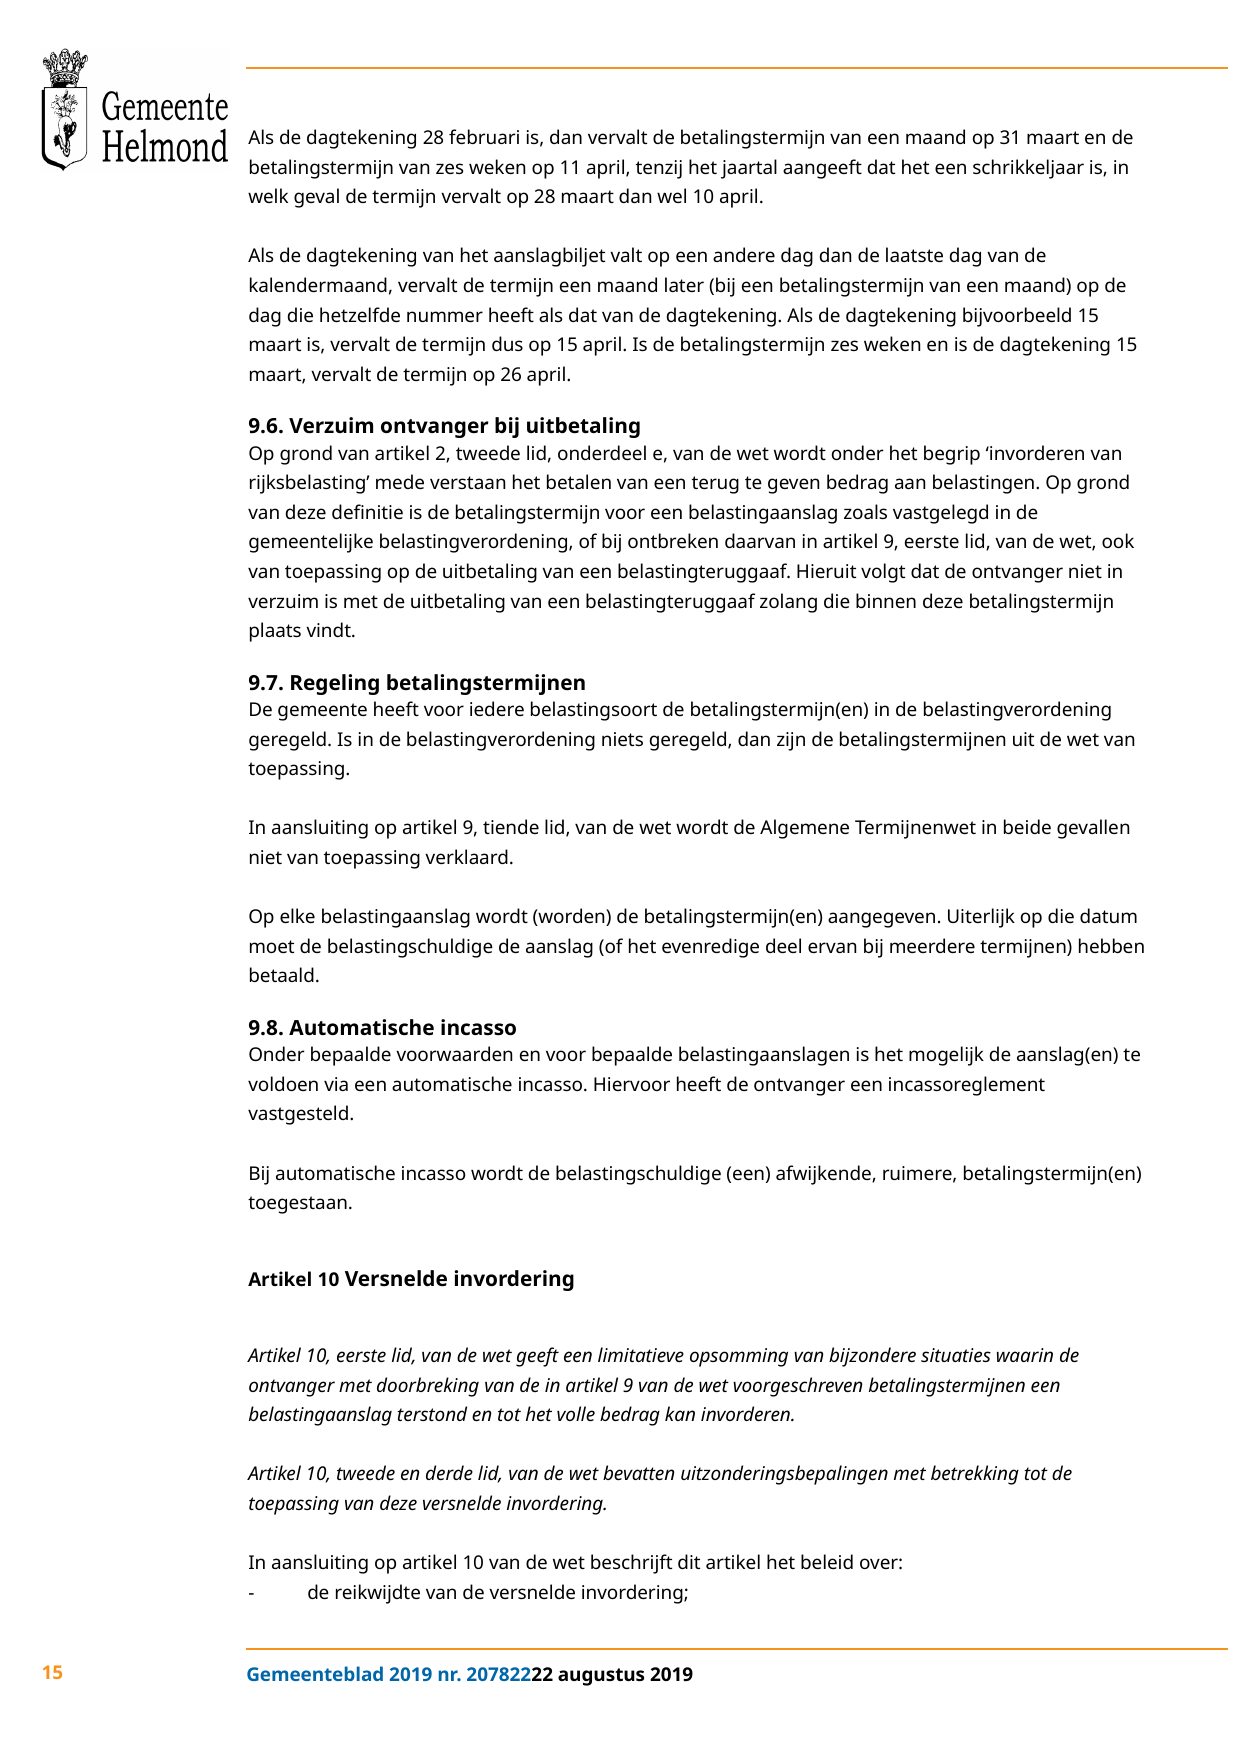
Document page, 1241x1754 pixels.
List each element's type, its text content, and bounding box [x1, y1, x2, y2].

picture [41, 47, 231, 172]
text Onder bepaalde voorwaarden en voor bepaalde belastingaanslagen is het mogelijk de aanslag(en) te voldoen via een automatische incasso. Hiervoor heeft de ontvanger een incassoreglement vastgesteld. [248, 1041, 1152, 1126]
text Als de dagtekening van het aanslagbiljet valt op een andere dag dan de laatste dag van de kalendermaand, vervalt de termijn een maand later (bij een betalingstermijn van een maand) op de dag die hetzelfde nummer heeft als dat van de dagtekening. Als de dagtekening bijvoorbeeld 15 maart is, vervalt de termijn dus op 15 april. Is de betalingstermijn zes weken en is de dagtekening 15 maart, vervalt de termijn op 26 april. [248, 243, 1152, 387]
text Artikel 10 Versnelde invordering [248, 1264, 1152, 1293]
text Bij automatische incasso wordt de belastingschuldige (een) afwijkende, ruimere, betalingstermijn(en) toegestaan. [248, 1160, 1152, 1215]
text Op grond van artikel 2, tweede lid, onderdeel e, van de wet wordt onder het begrip ‘invorderen van rijksbelasting’ mede verstaan het betalen van een terug te geven bedrag aan belastingen. Op grond van deze definitie is de betalingstermijn voor een belastingaanslag zoals vastgelegd in de gemeentelijke belastingverordening, of bij ontbreken daarvan in artikel 9, eerste lid, van de wet, ook van toepassing op de uitbetaling van een belastingteruggaaf. Hieruit volgt dat de ontvanger niet in verzuim is met de uitbetaling van een belastingteruggaaf zolang die binnen deze betalingstermijn plaats vindt. [248, 440, 1152, 643]
text Artikel 10, tweede en derde lid, van de wet bevatten uitzonderingsbepalingen met betrekking tot de toepassing van deze versnelde invordering. [248, 1461, 1152, 1516]
text 9.8. Automatische incasso [248, 1013, 1152, 1041]
text De gemeente heeft voor iedere belastingsoort de betalingstermijn(en) in de belastingverordening geregeld. Is in de belastingverordening niets geregeld, dan zijn de betalingstermijnen uit de wet van toepassing. [248, 696, 1152, 781]
text Als de dagtekening 28 februari is, dan vervalt de betalingstermijn van een maand op 31 maart en de betalingstermijn van zes weken op 11 april, tenzij het jaartal aangeeft dat het een schrikkeljaar is, in welk geval de termijn vervalt op 28 maart dan wel 10 april. [248, 124, 1152, 209]
text Artikel 10, eerste lid, van de wet geeft een limitatieve opsomming van bijzondere situaties waarin de ontvanger met doorbreking van de in artikel 9 van de wet voorgeschreven betalingstermijnen een belastingaanslag terstond en tot het volle bedrag kan invorderen. [248, 1342, 1152, 1427]
text 9.7. Regeling betalingstermijnen [248, 668, 1152, 696]
text In aansluiting op artikel 10 van de wet beschrijft dit artikel het beleid over: [248, 1549, 1152, 1575]
text In aansluiting op artikel 9, tiende lid, van de wet wordt de Algemene Termijnenwet in beide gevallen niet van toepassing verklaard. [248, 814, 1152, 870]
text 9.6. Verzuim ontvanger bij uitbetaling [248, 411, 1152, 440]
text Op elke belastingaanslag wordt (worden) de betalingstermijn(en) aangegeven. Uiterlijk op die datum moet de belastingschuldige de aanslag (of het evenredige deel ervan bij meerdere termijnen) hebben betaald. [248, 903, 1152, 988]
list de reikwijdte van de versnelde invordering; [248, 1579, 1152, 1604]
